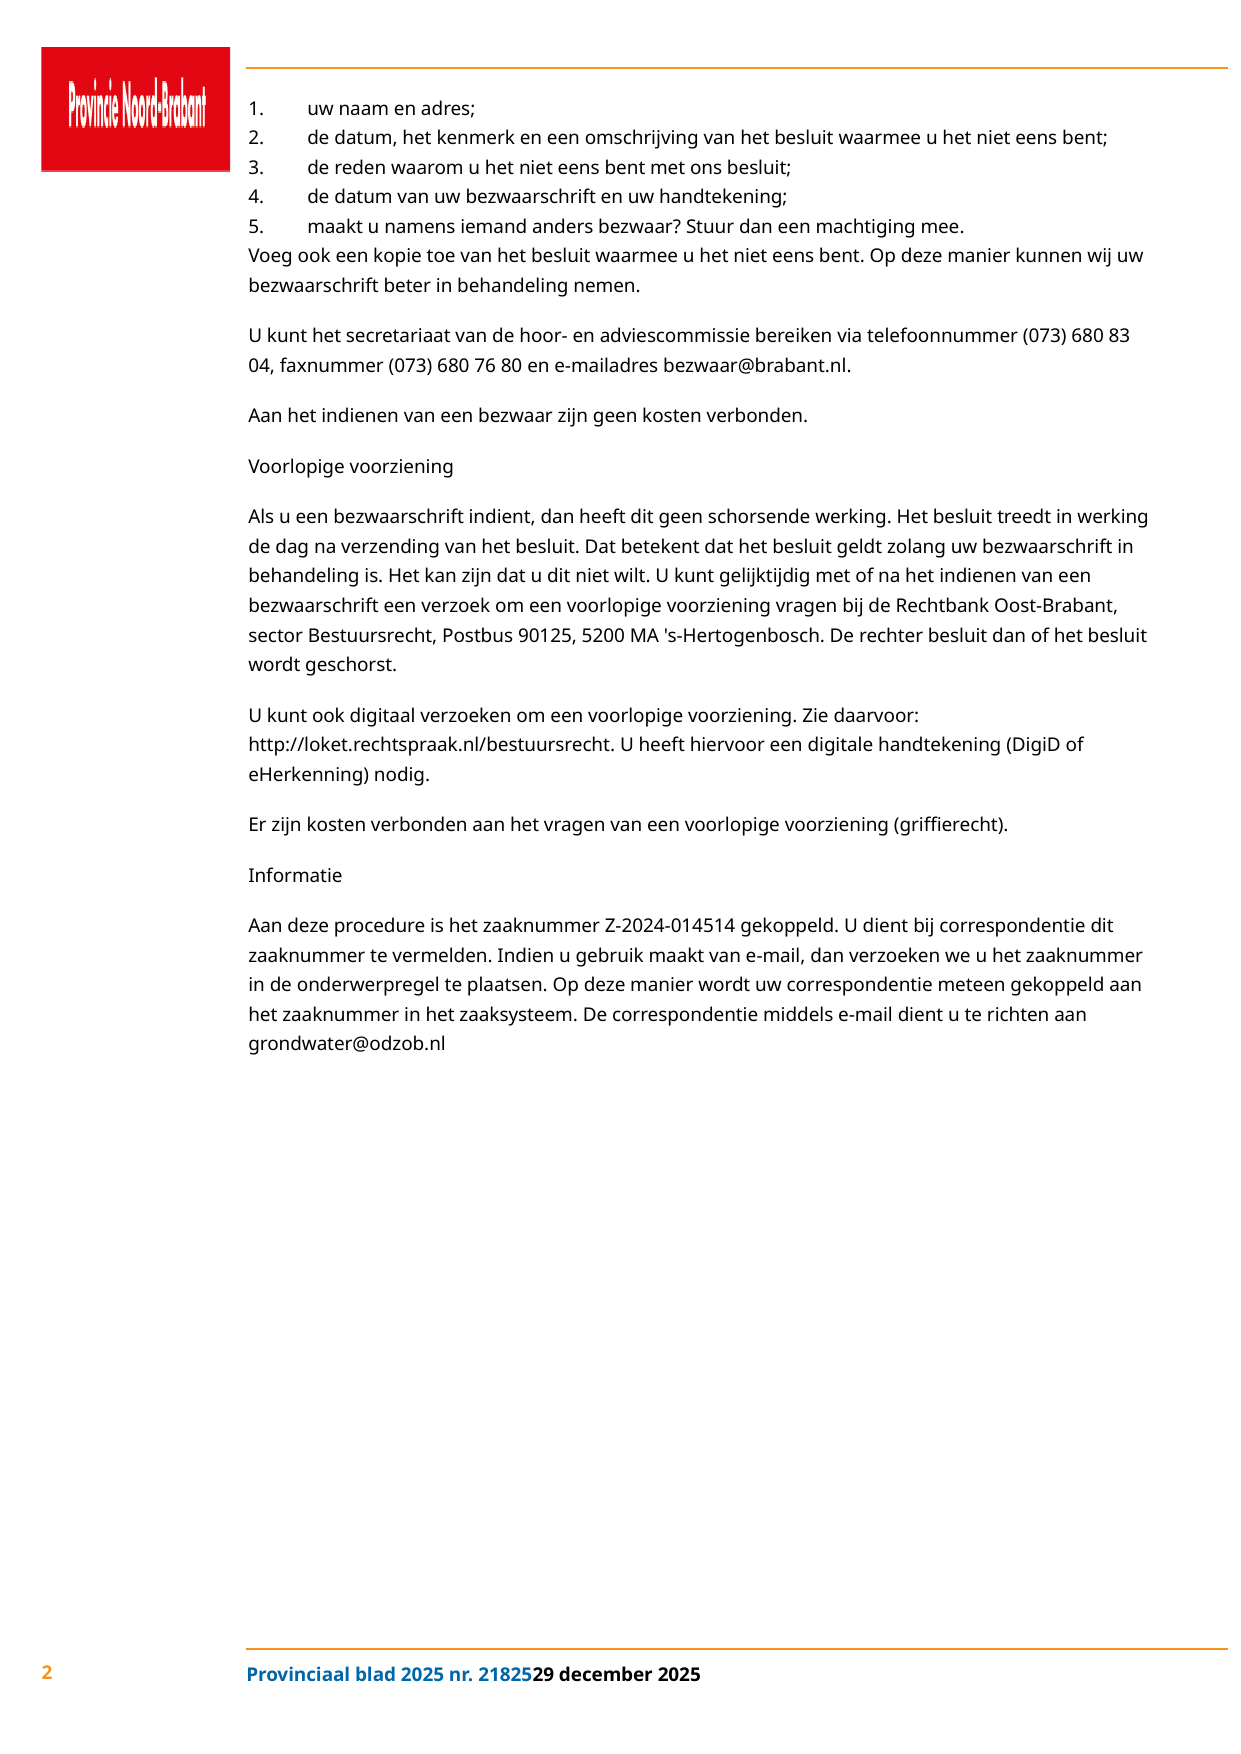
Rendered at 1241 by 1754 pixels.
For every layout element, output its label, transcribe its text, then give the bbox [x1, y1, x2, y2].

text U kunt het secretariaat van de hoor- en adviescommissie bereiken via telefoonnummer (073) 680 83 04, faxnummer (073) 680 76 80 en e-mailadres bezwaar@brabant.nl. [248, 323, 1152, 378]
text Informatie [248, 862, 1152, 888]
text Aan deze procedure is het zaaknummer Z-2024-014514 gekoppeld. U dient bij correspondentie dit zaaknummer te vermelden. Indien u gebruik maakt van e-mail, dan verzoeken we u het zaaknummer in de onderwerpregel te plaatsen. Op deze manier wordt uw correspondentie meteen gekoppeld aan het zaaknummer in het zaaksysteem. De correspondentie middels e-mail dient u te richten aan grondwater@odzob.nl [248, 912, 1152, 1056]
list uw naam en adres; [248, 95, 1152, 121]
list de datum, het kenmerk en een omschrijving van het besluit waarmee u het niet eens bent; [248, 124, 1152, 150]
text Voeg ook een kopie toe van het besluit waarmee u het niet eens bent. Op deze manier kunnen wij uw bezwaarschrift beter in behandeling nemen. [248, 243, 1152, 298]
text Er zijn kosten verbonden aan het vragen van een voorlopige voorziening (griffierecht). [248, 811, 1152, 837]
text Aan het indienen van een bezwaar zijn geen kosten verbonden. [248, 403, 1152, 428]
list maakt u namens iemand anders bezwaar? Stuur dan een machtiging mee. [248, 213, 1152, 239]
text Als u een bezwaarschrift indient, dan heeft dit geen schorsende werking. Het besluit treedt in werking de dag na verzending van het besluit. Dat betekent dat het besluit geldt zolang uw bezwaarschrift in behandeling is. Het kan zijn dat u dit niet wilt. U kunt gelijktijdig met of na het indienen van een bezwaarschrift een verzoek om een voorlopige voorziening vragen bij de Rechtbank Oost-Brabant, sector Bestuursrecht, Postbus 90125, 5200 MA 's‑Hertogenbosch. De rechter besluit dan of het besluit wordt geschorst. [248, 503, 1152, 677]
list de reden waarom u het niet eens bent met ons besluit; [248, 154, 1152, 180]
picture [41, 47, 231, 172]
text U kunt ook digitaal verzoeken om een voorlopige voorziening. Zie daarvoor: http://loket.rechtspraak.nl/bestuursrecht. U heeft hiervoor een digitale handtekening (DigiD of eHerkenning) nodig. [248, 702, 1152, 787]
text Voorlopige voorziening [248, 453, 1152, 479]
list de datum van uw bezwaarschrift en uw handtekening; [248, 183, 1152, 209]
